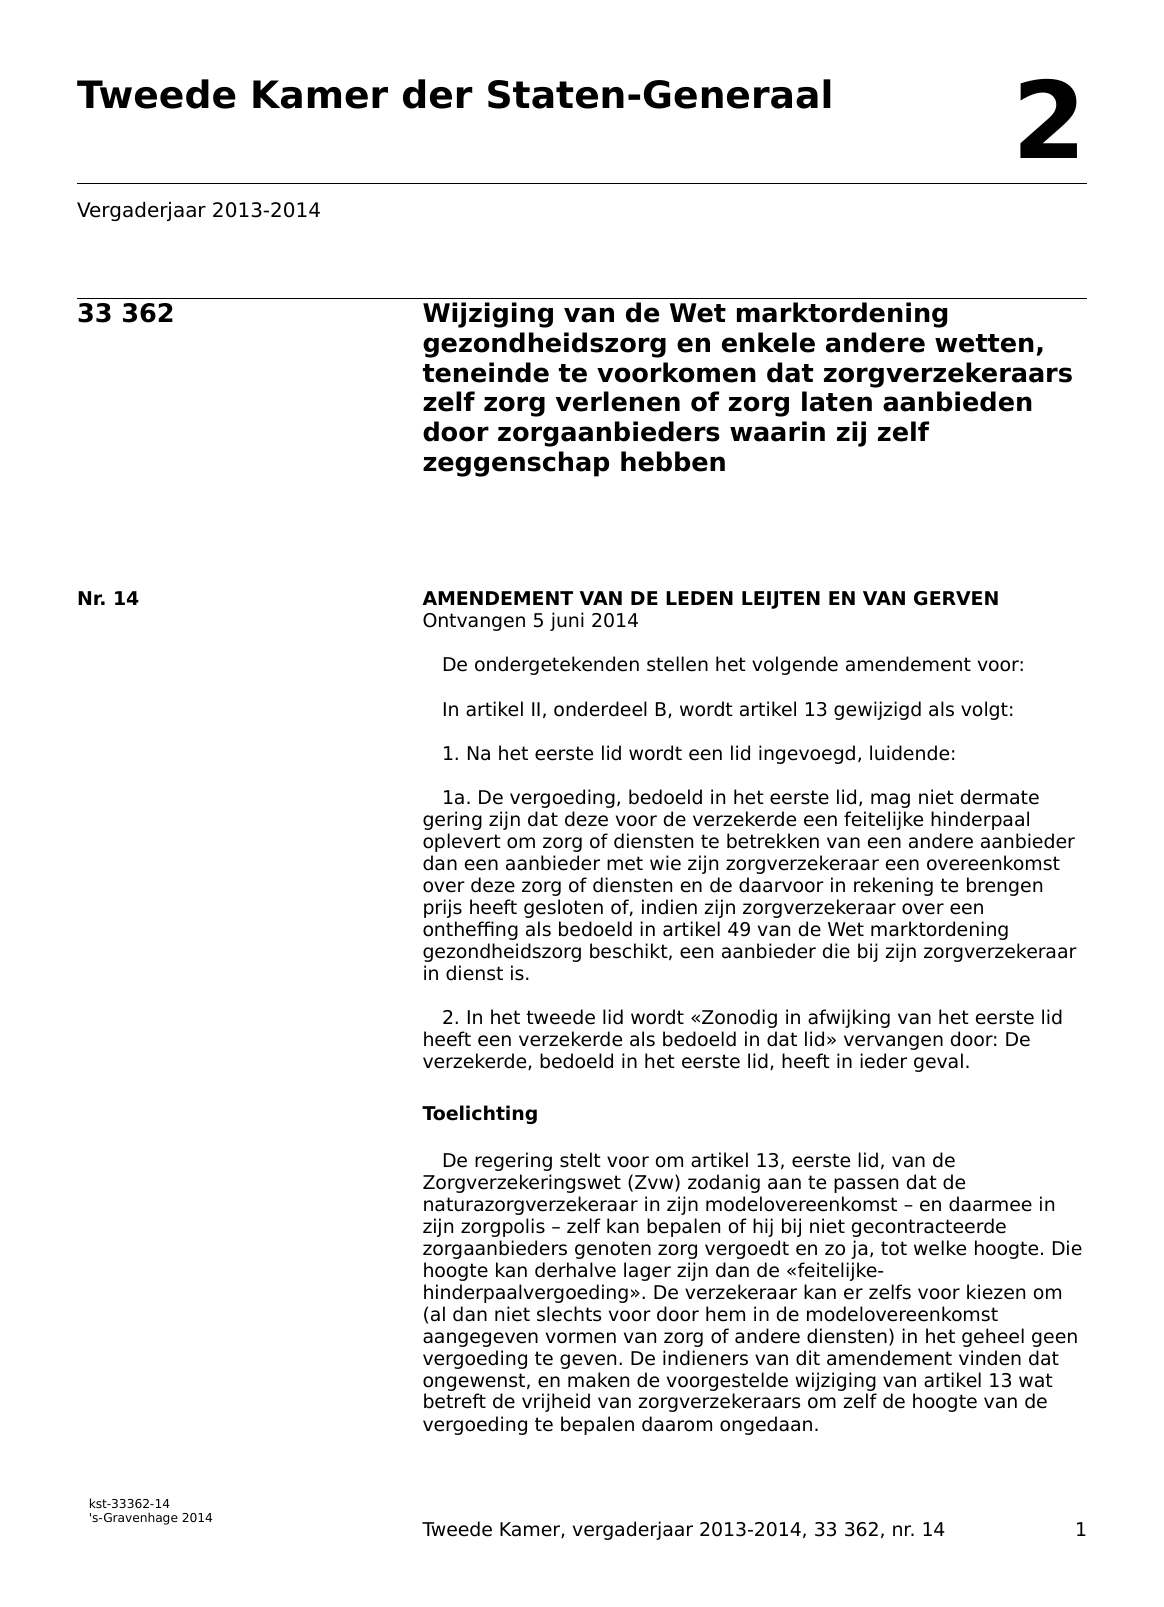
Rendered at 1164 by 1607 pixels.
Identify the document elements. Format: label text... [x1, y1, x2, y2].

text 's-Gravenhage 2014 [88, 1511, 323, 1525]
text De regering stelt voor om artikel 13, eerste lid, van de Zorgverzekeringswet (Zvw) zodanig aan te passen dat de naturazorgverzekeraar in zijn modelovereenkomst – en daarmee in zijn zorgpolis – zelf kan bepalen of hij bij niet gecontracteerde zorgaanbieders genoten zorg vergoedt en zo ja, tot welke hoogte. Die hoogte kan derhalve lager zijn dan de «feitelijke-hinderpaalvergoeding». De verzekeraar kan er zelfs voor kiezen om (al dan niet slechts voor door hem in de modelovereenkomst aangegeven vormen van zorg of andere diensten) in het geheel geen vergoeding te geven. De indieners van dit amendement vinden dat ongewenst, en maken de voorgestelde wijziging van artikel 13 wat betreft de vrijheid van zorgverzekeraars om zelf de hoogte van de vergoeding te bepalen daarom ongedaan. [422, 1150, 1087, 1435]
text In artikel II, onderdeel B, wordt artikel 13 gewijzigd als volgt: [422, 698, 1087, 720]
text 1a. De vergoeding, bedoeld in het eerste lid, mag niet dermate gering zijn dat deze voor de verzekerde een feitelijke hinderpaal oplevert om zorg of diensten te betrekken van een andere aanbieder dan een aanbieder met wie zijn zorgverzekeraar een overeenkomst over deze zorg of diensten en de daarvoor in rekening te brengen prijs heeft gesloten of, indien zijn zorgverzekeraar over een ontheffing als bedoeld in artikel 49 van de Wet marktordening gezondheidszorg beschikt, een aanbieder die bij zijn zorgverzekeraar in dienst is. [422, 787, 1087, 984]
text Ontvangen 5 juni 2014 [422, 610, 1087, 632]
subtitle Nr. 14 AMENDEMENT VAN DE LEDEN LEIJTEN EN VAN GERVEN [77, 588, 1087, 610]
subtitle Toelichting [422, 1103, 1087, 1125]
text De ondergetekenden stellen het volgende amendement voor: [422, 654, 1087, 676]
subtitle 33 362 Wijziging van de Wet marktordening gezondheidszorg en enkele andere wetten, teneinde te voorkomen dat zorgverzekeraars zelf zorg verlenen of zorg laten aanbieden door zorgaanbieders waarin zij zelf zeggenschap hebben [77, 299, 1087, 477]
text kst-33362-14 [88, 1497, 323, 1511]
table_header 2 [886, 59, 1087, 183]
text 2. In het tweede lid wordt «Zonodig in afwijking van het eerste lid heeft een verzekerde als bedoeld in dat lid» vervangen door: De verzekerde, bedoeld in het eerste lid, heeft in ieder geval. [422, 1007, 1087, 1073]
table_header Tweede Kamer der Staten-Generaal [77, 59, 886, 183]
table_cell Vergaderjaar 2013-2014 [77, 184, 1087, 298]
text 1. Na het eerste lid wordt een lid ingevoegd, luidende: [422, 743, 1087, 764]
